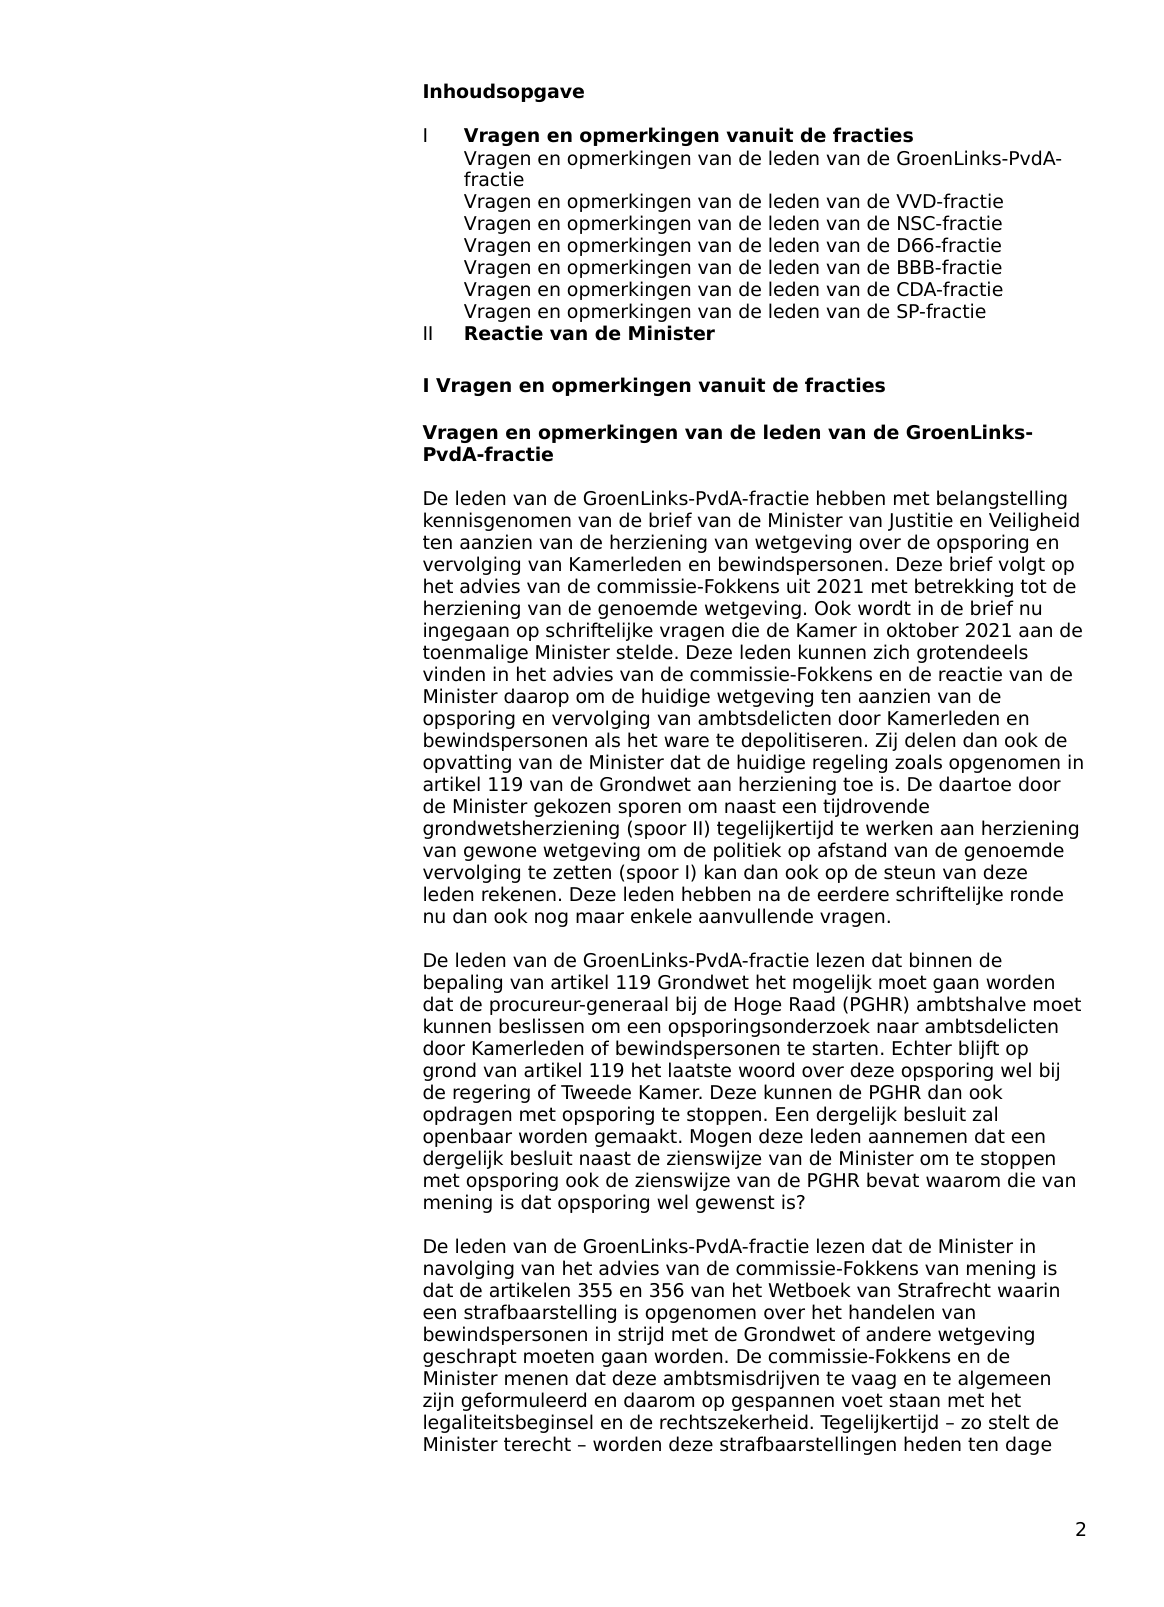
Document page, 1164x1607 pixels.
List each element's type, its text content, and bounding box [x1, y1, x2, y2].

text Vragen en opmerkingen van de leden van de NSC-fractie [464, 213, 1087, 235]
text Vragen en opmerkingen van de leden van de VVD-fractie [464, 191, 1087, 213]
subtitle I Vragen en opmerkingen vanuit de fracties [422, 375, 1087, 397]
text Vragen en opmerkingen van de leden van de CDA-fractie [464, 279, 1087, 301]
text Vragen en opmerkingen van de leden van de SP-fractie [464, 301, 1087, 323]
text De leden van de GroenLinks-PvdA-fractie hebben met belangstelling kennisgenomen van de brief van de Minister van Justitie en Veiligheid ten aanzien van de herziening van wetgeving over de opsporing en vervolging van Kamerleden en bewindspersonen. Deze brief volgt op het advies van de commissie-Fokkens uit 2021 met betrekking tot de herziening van de genoemde wetgeving. Ook wordt in de brief nu ingegaan op schriftelijke vragen die de Kamer in oktober 2021 aan de toenmalige Minister stelde. Deze leden kunnen zich grotendeels vinden in het advies van de commissie-Fokkens en de reactie van de Minister daarop om de huidige wetgeving ten aanzien van de opsporing en vervolging van ambtsdelicten door Kamerleden en bewindspersonen als het ware te depolitiseren. Zij delen dan ook de opvatting van de Minister dat de huidige regeling zoals opgenomen in artikel 119 van de Grondwet aan herziening toe is. De daartoe door de Minister gekozen sporen om naast een tijdrovende grondwetsherziening (spoor II) tegelijkertijd te werken aan herziening van gewone wetgeving om de politiek op afstand van de genoemde vervolging te zetten (spoor I) kan dan ook op de steun van deze leden rekenen. Deze leden hebben na de eerdere schriftelijke ronde nu dan ook nog maar enkele aanvullende vragen. [422, 488, 1087, 928]
text Vragen en opmerkingen van de leden van de D66-fractie [464, 235, 1087, 257]
text II Reactie van de Minister [422, 323, 1087, 345]
subtitle Inhoudsopgave [422, 81, 1087, 103]
text Vragen en opmerkingen van de leden van de GroenLinks-PvdA-fractie [464, 147, 1087, 191]
text De leden van de GroenLinks-PvdA-fractie lezen dat de Minister in navolging van het advies van de commissie-Fokkens van mening is dat de artikelen 355 en 356 van het Wetboek van Strafrecht waarin een strafbaarstelling is opgenomen over het handelen van bewindspersonen in strijd met de Grondwet of andere wetgeving geschrapt moeten gaan worden. De commissie-Fokkens en de Minister menen dat deze ambtsmisdrijven te vaag en te algemeen zijn geformuleerd en daarom op gespannen voet staan met het legaliteitsbeginsel en de rechtszekerheid. Tegelijkertijd – zo stelt de Minister terecht – worden deze strafbaarstellingen heden ten dage [422, 1236, 1087, 1456]
text I Vragen en opmerkingen vanuit de fracties [422, 125, 1087, 147]
subtitle Vragen en opmerkingen van de leden van de GroenLinks-PvdA-fractie [422, 422, 1087, 466]
text Vragen en opmerkingen van de leden van de BBB-fractie [464, 257, 1087, 279]
text De leden van de GroenLinks-PvdA-fractie lezen dat binnen de bepaling van artikel 119 Grondwet het mogelijk moet gaan worden dat de procureur-generaal bij de Hoge Raad (PGHR) ambtshalve moet kunnen beslissen om een opsporingsonderzoek naar ambtsdelicten door Kamerleden of bewindspersonen te starten. Echter blijft op grond van artikel 119 het laatste woord over deze opsporing wel bij de regering of Tweede Kamer. Deze kunnen de PGHR dan ook opdragen met opsporing te stoppen. Een dergelijk besluit zal openbaar worden gemaakt. Mogen deze leden aannemen dat een dergelijk besluit naast de zienswijze van de Minister om te stoppen met opsporing ook de zienswijze van de PGHR bevat waarom die van mening is dat opsporing wel gewenst is? [422, 950, 1087, 1214]
